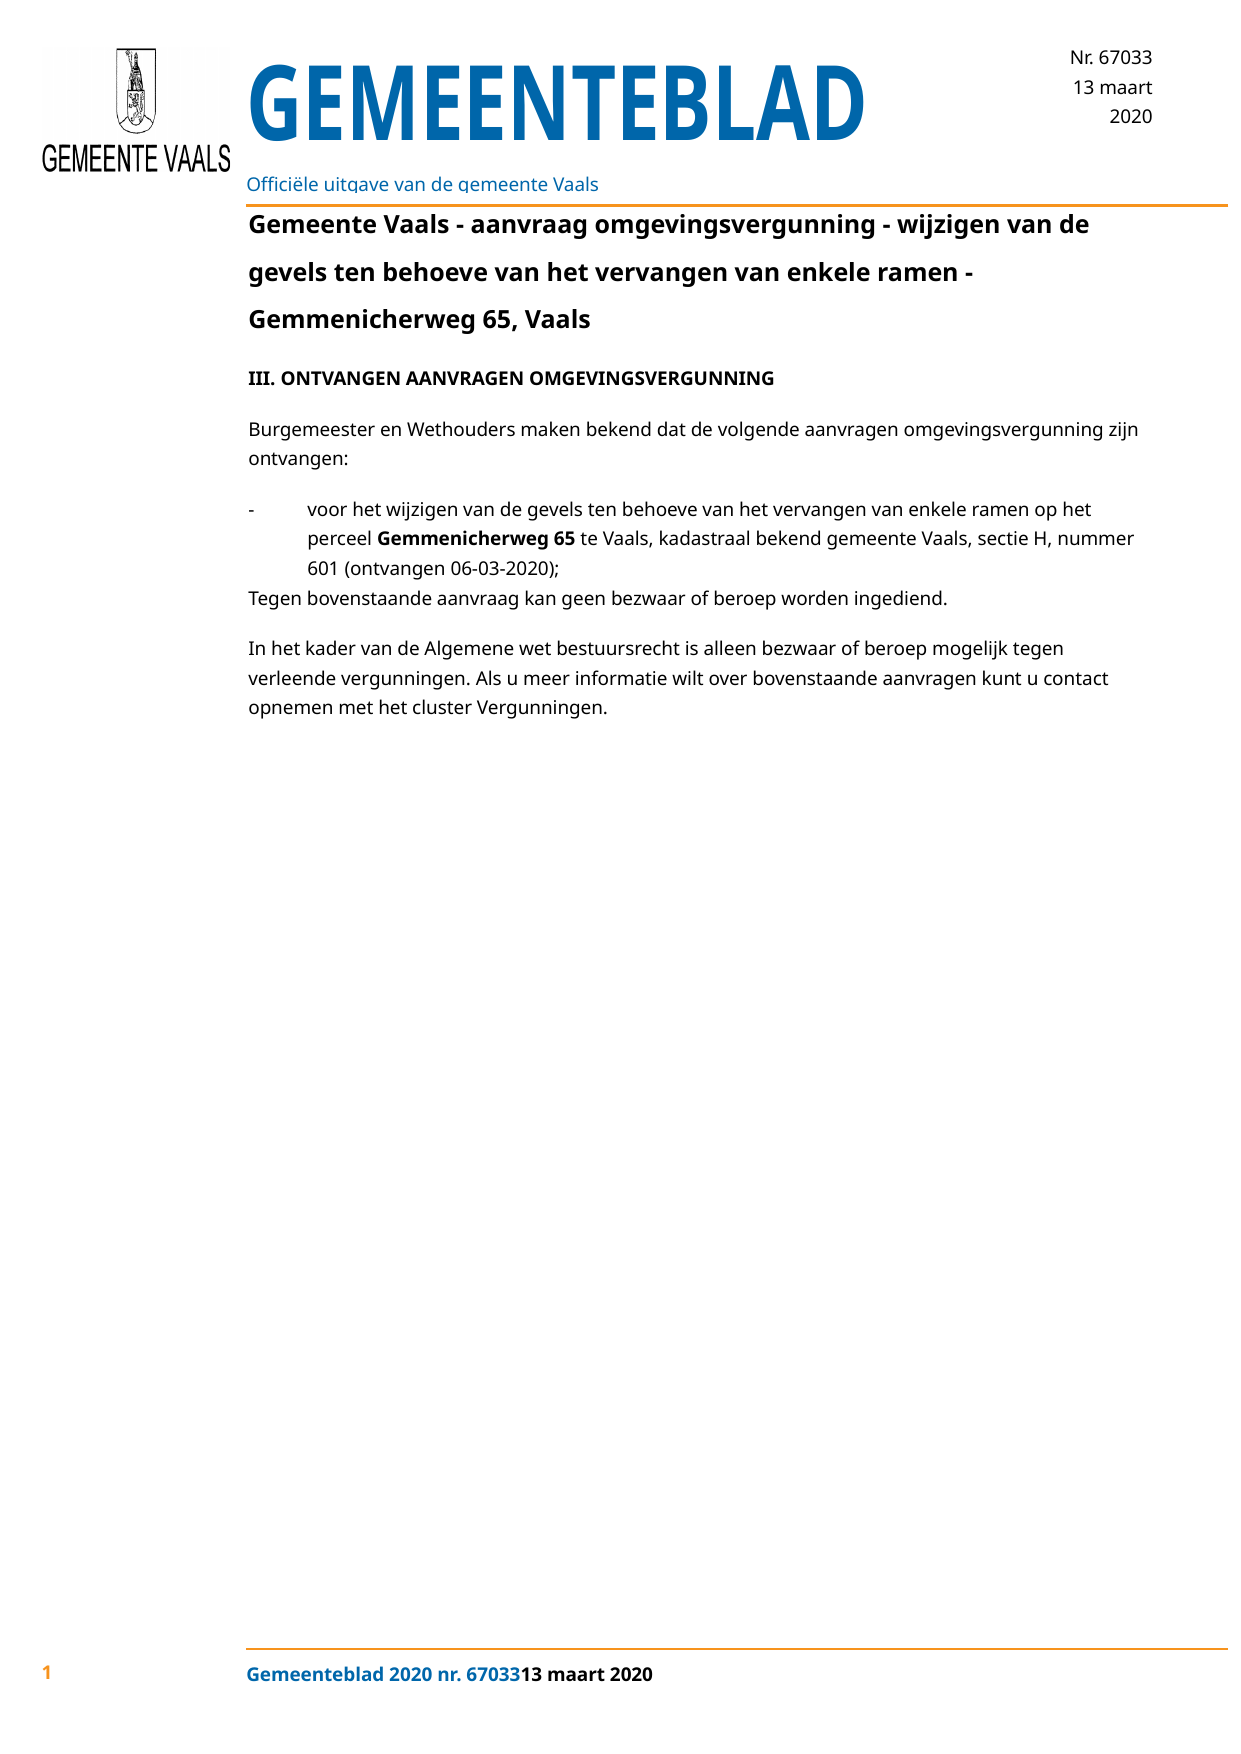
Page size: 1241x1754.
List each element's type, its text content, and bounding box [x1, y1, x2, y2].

text In het kader van de Algemene wet bestuursrecht is alleen bezwaar of beroep mogelijk tegen verleende vergunningen. Als u meer informatie wilt over bovenstaande aanvragen kunt u contact opnemen met het cluster Vergunningen. [248, 635, 1152, 720]
text III. ONTVANGEN AANVRAGEN OMGEVINGSVERGUNNING [248, 366, 1152, 391]
text Tegen bovenstaande aanvraag kan geen bezwaar of beroep worden ingediend. [248, 585, 1152, 610]
list voor het wijzigen van de gevels ten behoeve van het vervangen van enkele ramen op het perceel Gemmenicherweg 65 te Vaals, kadastraal bekend gemeente Vaals, sectie H, nummer 601 (ontvangen 06-03-2020); [248, 496, 1152, 581]
text Burgemeester en Wethouders maken bekend dat de volgende aanvragen omgevingsvergunning zijn ontvangen: [248, 416, 1152, 471]
picture [41, 47, 231, 172]
text Gemeente Vaals - aanvraag omgevingsvergunning - wijzigen van de gevels ten behoeve van het vervangen van enkele ramen - Gemmenicherweg 65, Vaals [248, 207, 1152, 336]
